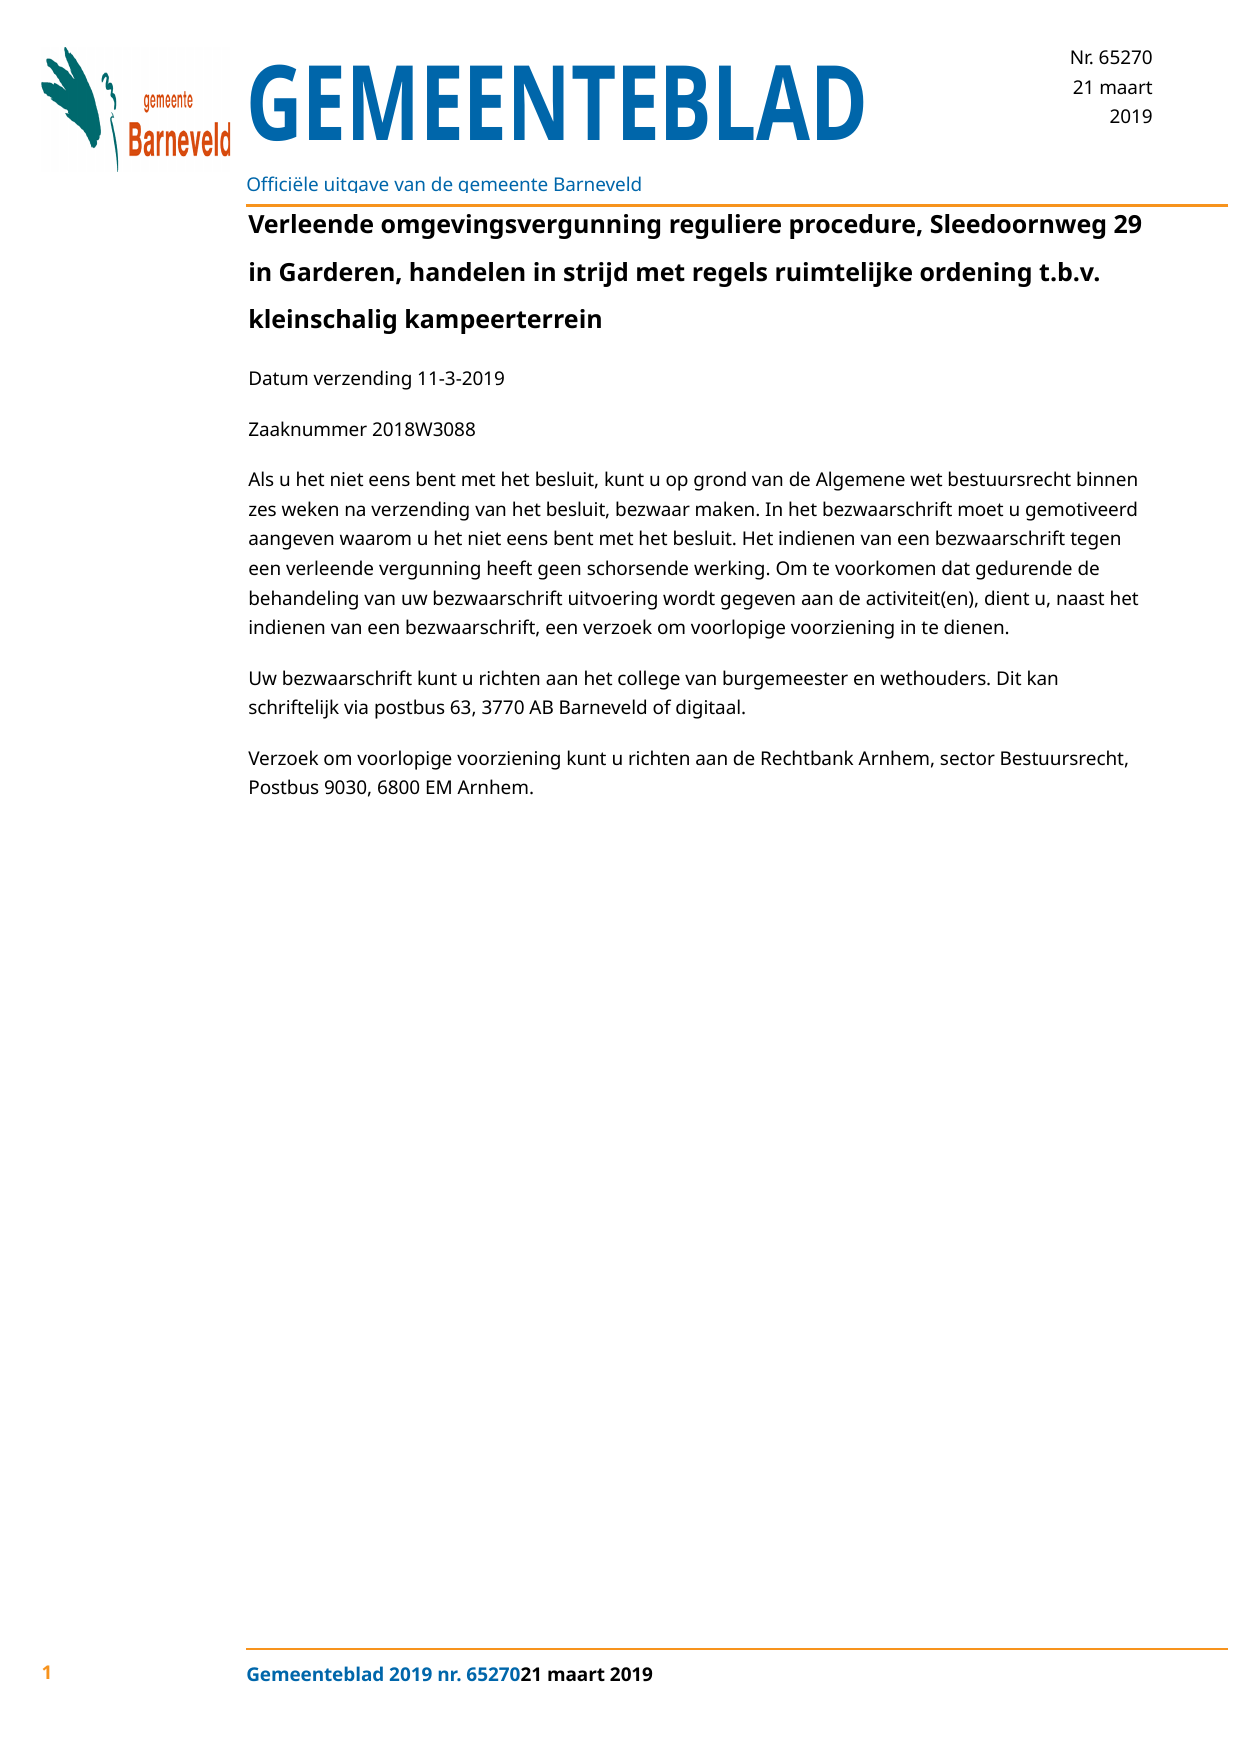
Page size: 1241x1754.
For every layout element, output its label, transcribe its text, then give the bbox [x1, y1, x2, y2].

text Uw bezwaarschrift kunt u richten aan het college van burgemeester en wethouders. Dit kan schriftelijk via postbus 63, 3770 AB Barneveld of digitaal. [248, 665, 1152, 720]
text Als u het niet eens bent met het besluit, kunt u op grond van de Algemene wet bestuursrecht binnen zes weken na verzending van het besluit, bezwaar maken. In het bezwaarschrift moet u gemotiveerd aangeven waarom u het niet eens bent met het besluit. Het indienen van een bezwaarschrift tegen een verleende vergunning heeft geen schorsende werking. Om te voorkomen dat gedurende de behandeling van uw bezwaarschrift uitvoering wordt gegeven aan de activiteit(en), dient u, naast het indienen van een bezwaarschrift, een verzoek om voorlopige voorziening in te dienen. [248, 466, 1152, 640]
text Datum verzending 11-3-2019 [248, 366, 1152, 391]
text Zaaknummer 2018W3088 [248, 416, 1152, 442]
text Verleende omgevingsvergunning reguliere procedure, Sleedoornweg 29 in Garderen, handelen in strijd met regels ruimtelijke ordening t.b.v. kleinschalig kampeerterrein [248, 207, 1152, 336]
picture [41, 47, 231, 172]
text Verzoek om voorlopige voorziening kunt u richten aan de Rechtbank Arnhem, sector Bestuursrecht, Postbus 9030, 6800 EM Arnhem. [248, 745, 1152, 800]
